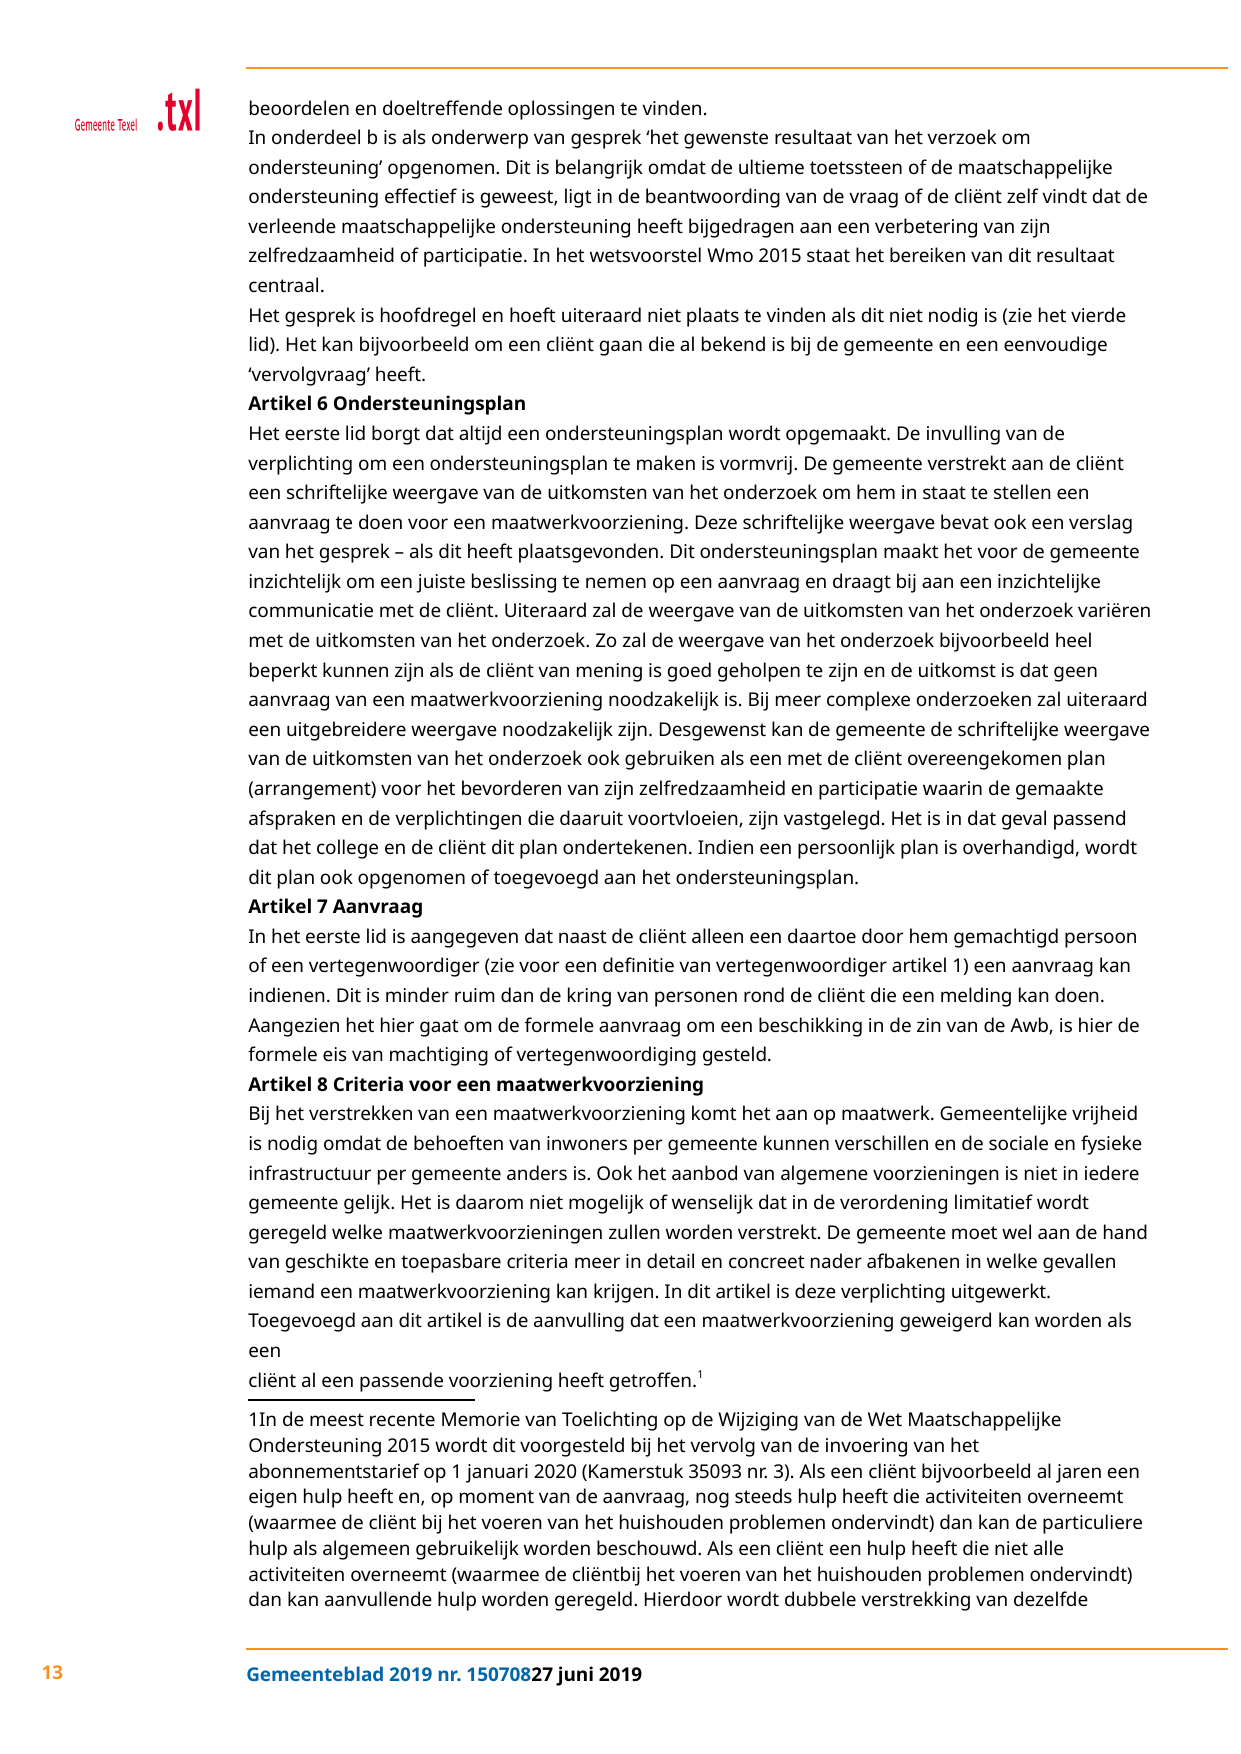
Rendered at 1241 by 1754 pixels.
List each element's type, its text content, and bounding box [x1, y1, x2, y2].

text Artikel 6 Ondersteuningsplan [248, 391, 1152, 416]
text Artikel 8 Criteria voor een maatwerkvoorziening [248, 1071, 1152, 1097]
text Bij het verstrekken van een maatwerkvoorziening komt het aan op maatwerk. Gemeentelijke vrijheid is nodig omdat de behoeften van inwoners per gemeente kunnen verschillen en de sociale en fysieke infrastructuur per gemeente anders is. Ook het aanbod van algemene voorzieningen is niet in iedere gemeente gelijk. Het is daarom niet mogelijk of wenselijk dat in de verordening limitatief wordt geregeld welke maatwerkvoorzieningen zullen worden verstrekt. De gemeente moet wel aan de hand van geschikte en toepasbare criteria meer in detail en concreet nader afbakenen in welke gevallen iemand een maatwerkvoorziening kan krijgen. In dit artikel is deze verplichting uitgewerkt. [248, 1101, 1152, 1304]
text In het eerste lid is aangegeven dat naast de cliënt alleen een daartoe door hem gemachtigd persoon of een vertegenwoordiger (zie voor een definitie van vertegenwoordiger artikel 1) een aanvraag kan indienen. Dit is minder ruim dan de kring van personen rond de cliënt die een melding kan doen. Aangezien het hier gaat om de formele aanvraag om een beschikking in de zin van de Awb, is hier de formele eis van machtiging of vertegenwoordiging gesteld. [248, 923, 1152, 1067]
text Het eerste lid borgt dat altijd een ondersteuningsplan wordt opgemaakt. De invulling van de verplichting om een ondersteuningsplan te maken is vormvrij. De gemeente verstrekt aan de cliënt een schriftelijke weergave van de uitkomsten van het onderzoek om hem in staat te stellen een aanvraag te doen voor een maatwerkvoorziening. Deze schriftelijke weergave bevat ook een verslag van het gesprek – als dit heeft plaatsgevonden. Dit ondersteuningsplan maakt het voor de gemeente inzichtelijk om een juiste beslissing te nemen op een aanvraag en draagt bij aan een inzichtelijke communicatie met de cliënt. Uiteraard zal de weergave van de uitkomsten van het onderzoek variëren met de uitkomsten van het onderzoek. Zo zal de weergave van het onderzoek bijvoorbeeld heel beperkt kunnen zijn als de cliënt van mening is goed geholpen te zijn en de uitkomst is dat geen aanvraag van een maatwerkvoorziening noodzakelijk is. Bij meer complexe onderzoeken zal uiteraard een uitgebreidere weergave noodzakelijk zijn. Desgewenst kan de gemeente de schriftelijke weergave van de uitkomsten van het onderzoek ook gebruiken als een met de cliënt overeengekomen plan (arrangement) voor het bevorderen van zijn zelfredzaamheid en participatie waarin de gemaakte afspraken en de verplichtingen die daaruit voortvloeien, zijn vastgelegd. Het is in dat geval passend dat het college en de cliënt dit plan ondertekenen. Indien een persoonlijk plan is overhandigd, wordt dit plan ook opgenomen of toegevoegd aan het ondersteuningsplan. [248, 420, 1152, 890]
text beoordelen en doeltreffende oplossingen te vinden. [248, 95, 1152, 121]
text cliënt al een passende voorziening heeft getroffen. [248, 1367, 1152, 1393]
text In de meest recente Memorie van Toelichting op de Wijziging van de Wet Maatschappelijke Ondersteuning 2015 wordt dit voorgesteld bij het vervolg van de invoering van het abonnementstarief op 1 januari 2020 (Kamerstuk 35093 nr. 3). Als een cliënt bijvoorbeeld al jaren een eigen hulp heeft en, op moment van de aanvraag, nog steeds hulp heeft die activiteiten overneemt (waarmee de cliënt bij het voeren van het huishouden problemen ondervindt) dan kan de particuliere hulp als algemeen gebruikelijk worden beschouwd. Als een cliënt een hulp heeft die niet alle activiteiten overneemt (waarmee de cliëntbij het voeren van het huishouden problemen ondervindt) dan kan aanvullende hulp worden geregeld. Hierdoor wordt dubbele verstrekking van dezelfde [248, 1406, 1152, 1612]
text Toegevoegd aan dit artikel is de aanvulling dat een maatwerkvoorziening geweigerd kan worden als een [248, 1308, 1152, 1363]
text Artikel 7 Aanvraag [248, 893, 1152, 919]
text Het gesprek is hoofdregel en hoeft uiteraard niet plaats te vinden als dit niet nodig is (zie het vierde lid). Het kan bijvoorbeeld om een cliënt gaan die al bekend is bij de gemeente en een eenvoudige ‘vervolgvraag’ heeft. [248, 302, 1152, 387]
picture [41, 47, 231, 172]
text In onderdeel b is als onderwerp van gesprek ‘het gewenste resultaat van het verzoek om ondersteuning’ opgenomen. Dit is belangrijk omdat de ultieme toetssteen of de maatschappelijke ondersteuning effectief is geweest, ligt in de beantwoording van de vraag of de cliënt zelf vindt dat de verleende maatschappelijke ondersteuning heeft bijgedragen aan een verbetering van zijn zelfredzaamheid of participatie. In het wetsvoorstel Wmo 2015 staat het bereiken van dit resultaat centraal. [248, 124, 1152, 298]
